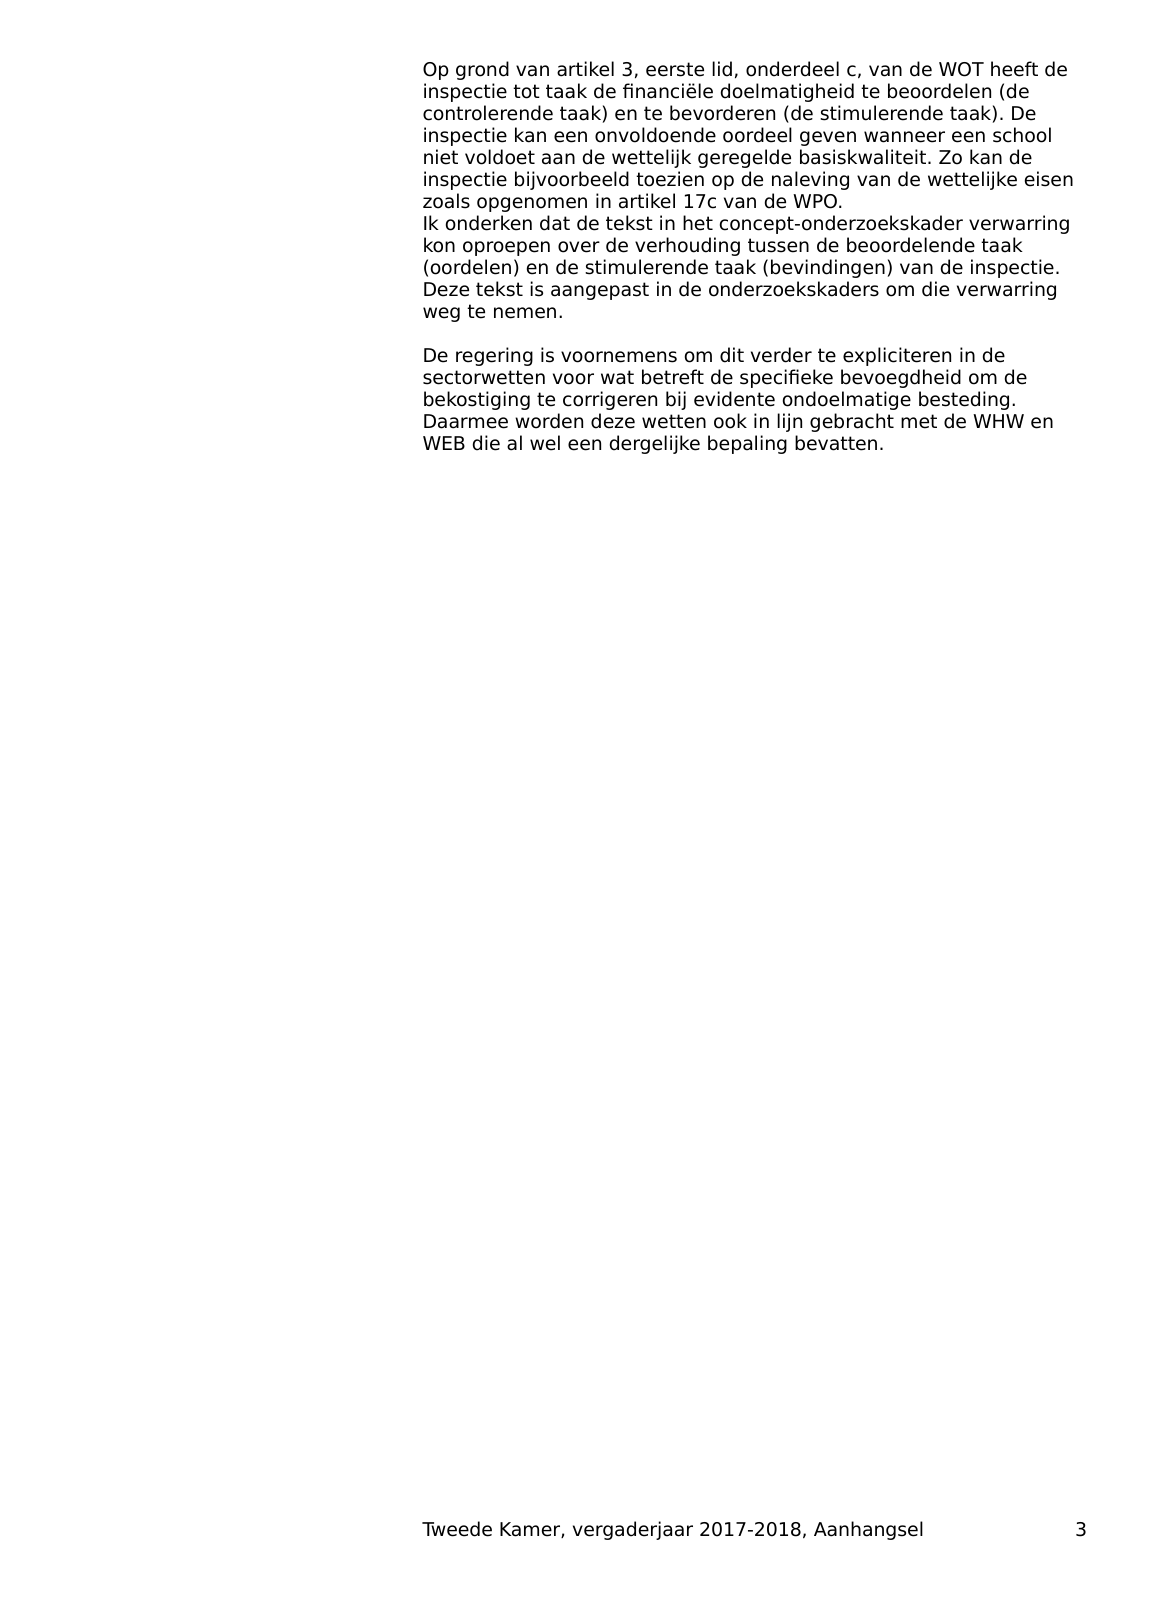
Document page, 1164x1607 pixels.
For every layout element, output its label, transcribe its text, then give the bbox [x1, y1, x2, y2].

text Ik onderken dat de tekst in het concept-onderzoekskader verwarring kon oproepen over de verhouding tussen de beoordelende taak (oordelen) en de stimulerende taak (bevindingen) van de inspectie. Deze tekst is aangepast in de onderzoekskaders om die verwarring weg te nemen. [422, 213, 1087, 323]
text Op grond van artikel 3, eerste lid, onderdeel c, van de WOT heeft de inspectie tot taak de financiële doelmatigheid te beoordelen (de controlerende taak) en te bevorderen (de stimulerende taak). De inspectie kan een onvoldoende oordeel geven wanneer een school niet voldoet aan de wettelijk geregelde basiskwaliteit. Zo kan de inspectie bijvoorbeeld toezien op de naleving van de wettelijke eisen zoals opgenomen in artikel 17c van de WPO. [422, 59, 1087, 213]
text De regering is voornemens om dit verder te expliciteren in de sectorwetten voor wat betreft de specifieke bevoegdheid om de bekostiging te corrigeren bij evidente ondoelmatige besteding. Daarmee worden deze wetten ook in lijn gebracht met de WHW en WEB die al wel een dergelijke bepaling bevatten. [422, 345, 1087, 455]
